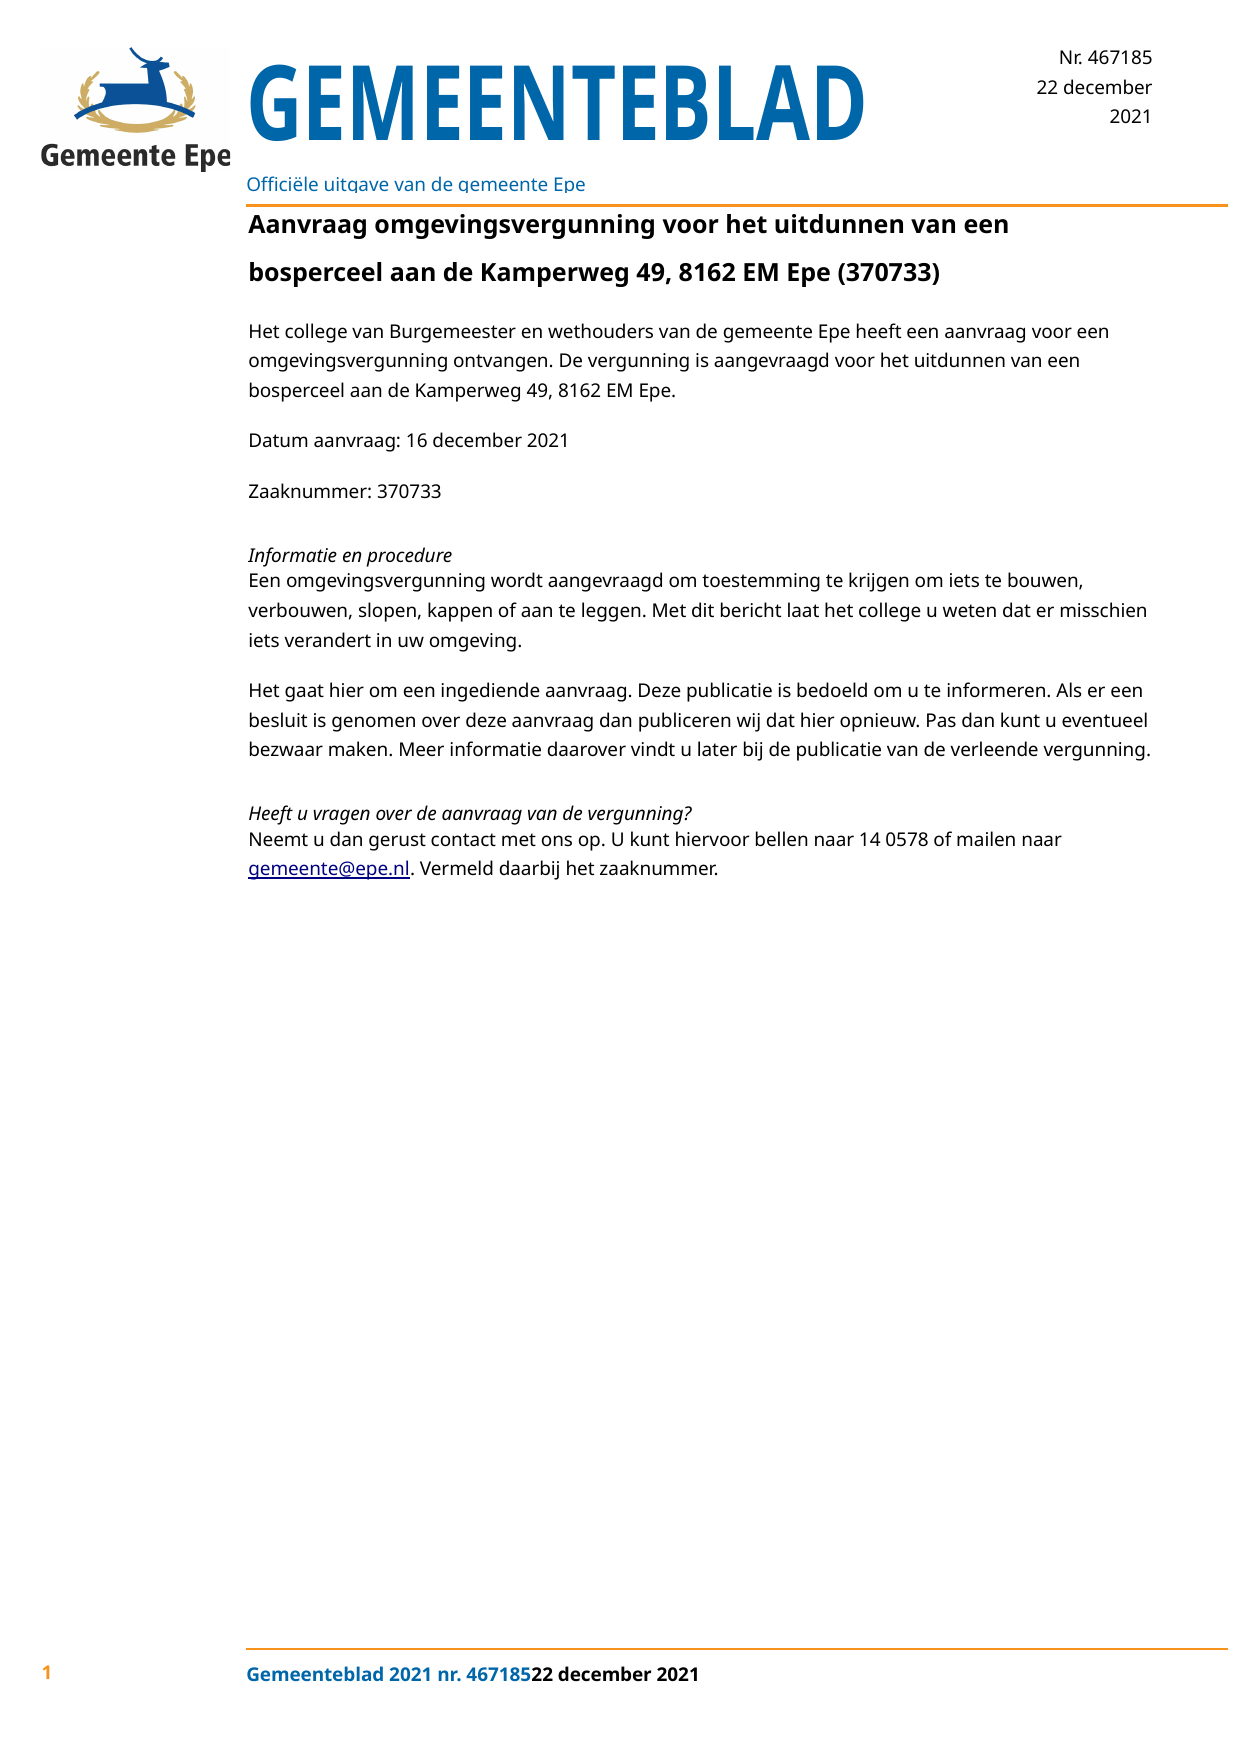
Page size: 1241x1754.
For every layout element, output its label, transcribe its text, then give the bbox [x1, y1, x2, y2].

text Het college van Burgemeester en wethouders van de gemeente Epe heeft een aanvraag voor een omgevingsvergunning ontvangen. De vergunning is aangevraagd voor het uitdunnen van een bosperceel aan de Kamperweg 49, 8162 EM Epe. [248, 318, 1152, 403]
text Zaaknummer: 370733 [248, 478, 1152, 504]
text Neemt u dan gerust contact met ons op. U kunt hiervoor bellen naar 14 0578 of mailen naar gemeente@epe.nl. Vermeld daarbij het zaaknummer. [248, 826, 1152, 881]
text Aanvraag omgevingsvergunning voor het uitdunnen van een bosperceel aan de Kamperweg 49, 8162 EM Epe (370733) [248, 207, 1152, 288]
text Het gaat hier om een ingediende aanvraag. Deze publicatie is bedoeld om u te informeren. Als er een besluit is genomen over deze aanvraag dan publiceren wij dat hier opnieuw. Pas dan kunt u eventueel bezwaar maken. Meer informatie daarover vindt u later bij de publicatie van de verleende vergunning. [248, 677, 1152, 762]
text Heeft u vragen over de aanvraag van de vergunning? [248, 800, 1152, 826]
text Datum aanvraag: 16 december 2021 [248, 427, 1152, 453]
text Informatie en procedure [248, 542, 1152, 568]
text Een omgevingsvergunning wordt aangevraagd om toestemming te krijgen om iets te bouwen, verbouwen, slopen, kappen of aan te leggen. Met dit bericht laat het college u weten dat er misschien iets verandert in uw omgeving. [248, 568, 1152, 652]
picture [41, 47, 231, 172]
